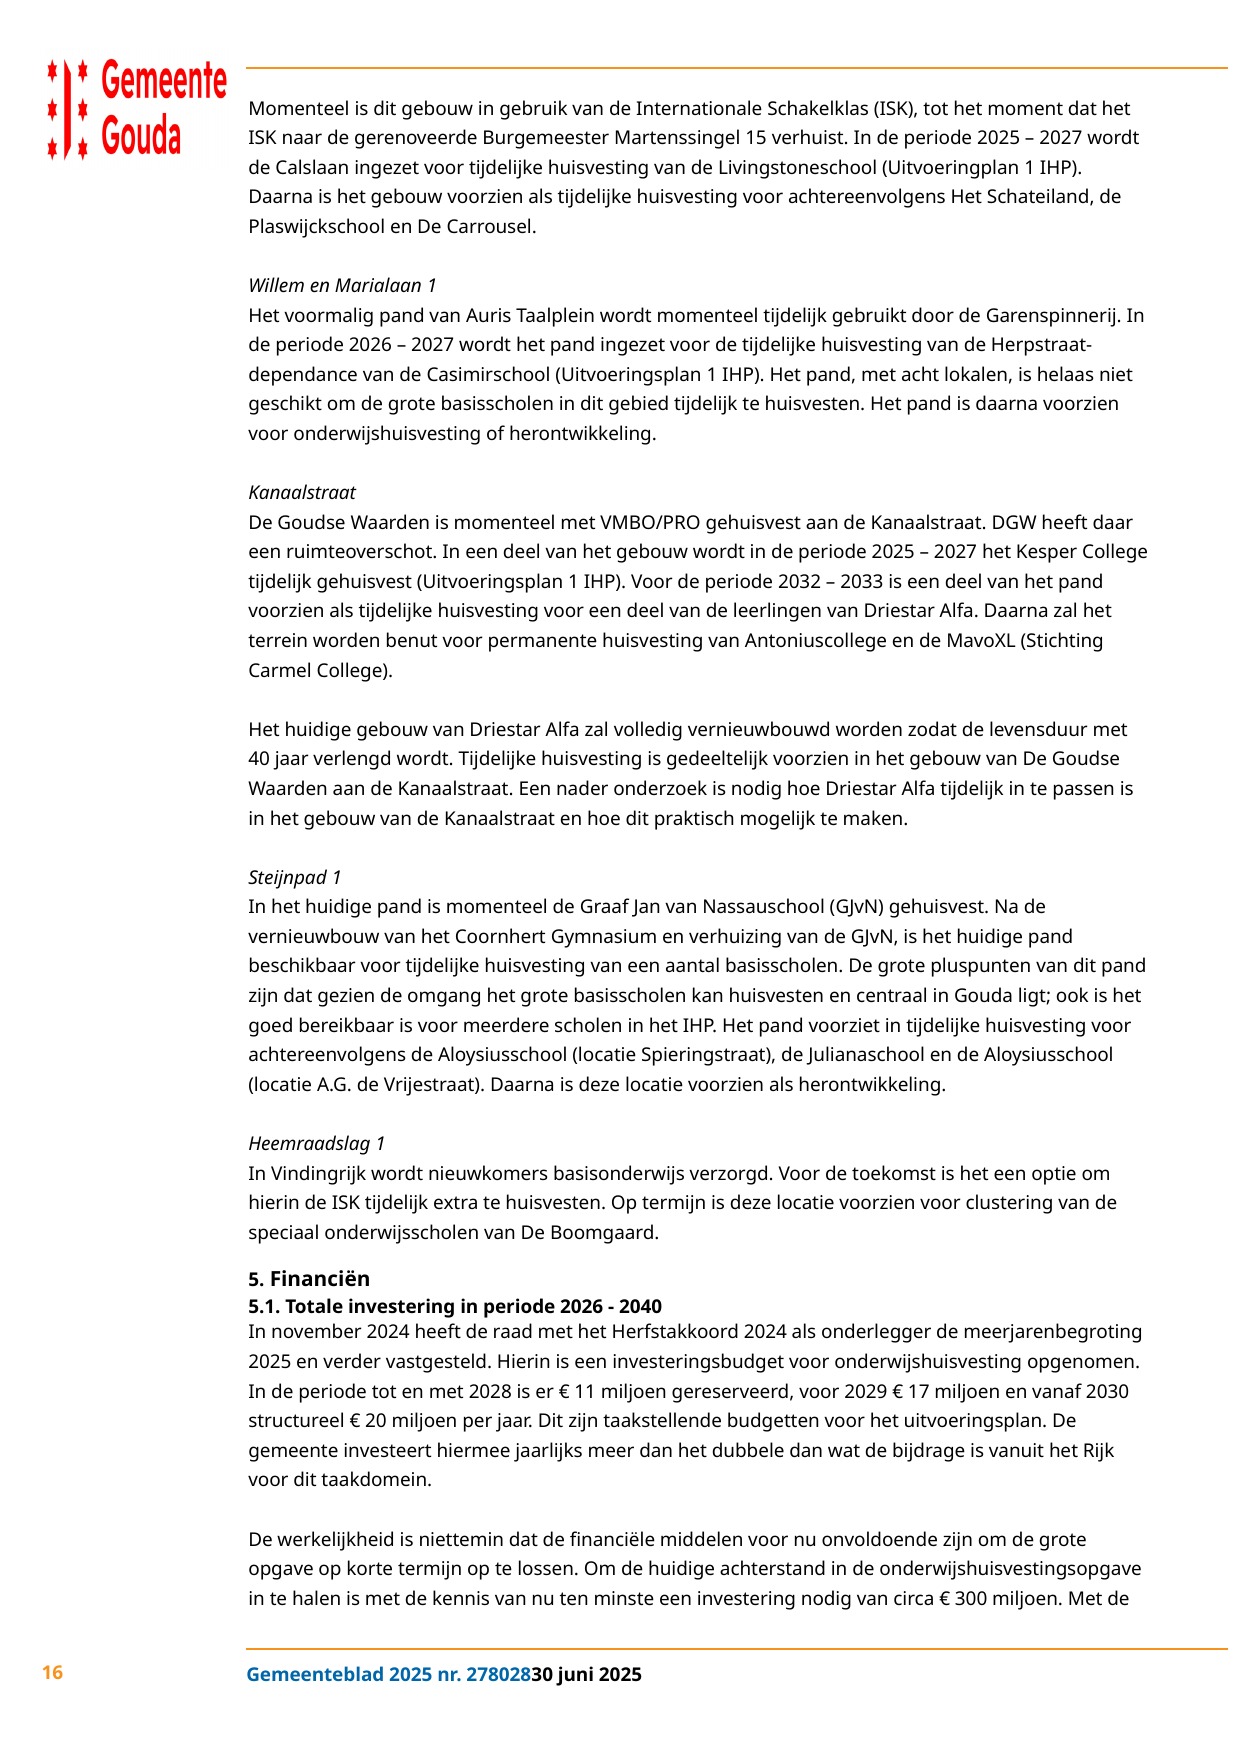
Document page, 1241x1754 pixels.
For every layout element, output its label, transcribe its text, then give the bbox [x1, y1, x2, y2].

text In november 2024 heeft de raad met het Herfstakkoord 2024 als onderlegger de meerjarenbegroting 2025 en verder vastgesteld. Hierin is een investeringsbudget voor onderwijshuisvesting opgenomen. In de periode tot en met 2028 is er € 11 miljoen gereserveerd, voor 2029 € 17 miljoen en vanaf 2030 structureel € 20 miljoen per jaar. Dit zijn taakstellende budgetten voor het uitvoeringsplan. De gemeente investeert hiermee jaarlijks meer dan het dubbele dan wat de bijdrage is vanuit het Rijk voor dit taakdomein. [248, 1319, 1152, 1492]
text Het voormalig pand van Auris Taalplein wordt momenteel tijdelijk gebruikt door de Garenspinnerij. In de periode 2026 – 2027 wordt het pand ingezet voor de tijdelijke huisvesting van de Herpstraat-dependance van de Casimirschool (Uitvoeringsplan 1 IHP). Het pand, met acht lokalen, is helaas niet geschikt om de grote basisscholen in dit gebied tijdelijk te huisvesten. Het pand is daarna voorzien voor onderwijshuisvesting of herontwikkeling. [248, 302, 1152, 446]
text In Vindingrijk wordt nieuwkomers basisonderwijs verzorgd. Voor de toekomst is het een optie om hierin de ISK tijdelijk extra te huisvesten. Op termijn is deze locatie voorzien voor clustering van de speciaal onderwijsscholen van De Boomgaard. [248, 1160, 1152, 1245]
text Heemraadslag 1 [248, 1130, 1152, 1156]
text De Goudse Waarden is momenteel met VMBO/PRO gehuisvest aan de Kanaalstraat. DGW heeft daar een ruimteoverschot. In een deel van het gebouw wordt in de periode 2025 – 2027 het Kesper College tijdelijk gehuisvest (Uitvoeringsplan 1 IHP). Voor de periode 2032 – 2033 is een deel van het pand voorzien als tijdelijke huisvesting voor een deel van de leerlingen van Driestar Alfa. Daarna zal het terrein worden benut voor permanente huisvesting van Antoniuscollege en de MavoXL (Stichting Carmel College). [248, 509, 1152, 683]
text Willem en Marialaan 1 [248, 272, 1152, 298]
text 5. Financiën [248, 1264, 1152, 1293]
picture [41, 47, 231, 172]
text In het huidige pand is momenteel de Graaf Jan van Nassauschool (GJvN) gehuisvest. Na de vernieuwbouw van het Coornhert Gymnasium en verhuizing van de GJvN, is het huidige pand beschikbaar voor tijdelijke huisvesting van een aantal basisscholen. De grote pluspunten van dit pand zijn dat gezien de omgang het grote basisscholen kan huisvesten en centraal in Gouda ligt; ook is het goed bereikbaar is voor meerdere scholen in het IHP. Het pand voorziet in tijdelijke huisvesting voor achtereenvolgens de Aloysiusschool (locatie Spieringstraat), de Julianaschool en de Aloysiusschool (locatie A.G. de Vrijestraat). Daarna is deze locatie voorzien als herontwikkeling. [248, 893, 1152, 1097]
text 5.1. Totale investering in periode 2026 - 2040 [248, 1293, 1152, 1319]
text Steijnpad 1 [248, 864, 1152, 890]
text Momenteel is dit gebouw in gebruik van de Internationale Schakelklas (ISK), tot het moment dat het ISK naar de gerenoveerde Burgemeester Martenssingel 15 verhuist. In de periode 2025 – 2027 wordt de Calslaan ingezet voor tijdelijke huisvesting van de Livingstoneschool (Uitvoeringplan 1 IHP). Daarna is het gebouw voorzien als tijdelijke huisvesting voor achtereenvolgens Het Schateiland, de Plaswijckschool en De Carrousel. [248, 95, 1152, 239]
text Kanaalstraat [248, 479, 1152, 505]
text Het huidige gebouw van Driestar Alfa zal volledig vernieuwbouwd worden zodat de levensduur met 40 jaar verlengd wordt. Tijdelijke huisvesting is gedeeltelijk voorzien in het gebouw van De Goudse Waarden aan de Kanaalstraat. Een nader onderzoek is nodig hoe Driestar Alfa tijdelijk in te passen is in het gebouw van de Kanaalstraat en hoe dit praktisch mogelijk te maken. [248, 716, 1152, 831]
text De werkelijkheid is niettemin dat de financiële middelen voor nu onvoldoende zijn om de grote opgave op korte termijn op te lossen. Om de huidige achterstand in de onderwijshuisvestingsopgave in te halen is met de kennis van nu ten minste een investering nodig van circa € 300 miljoen. Met de [248, 1526, 1152, 1611]
